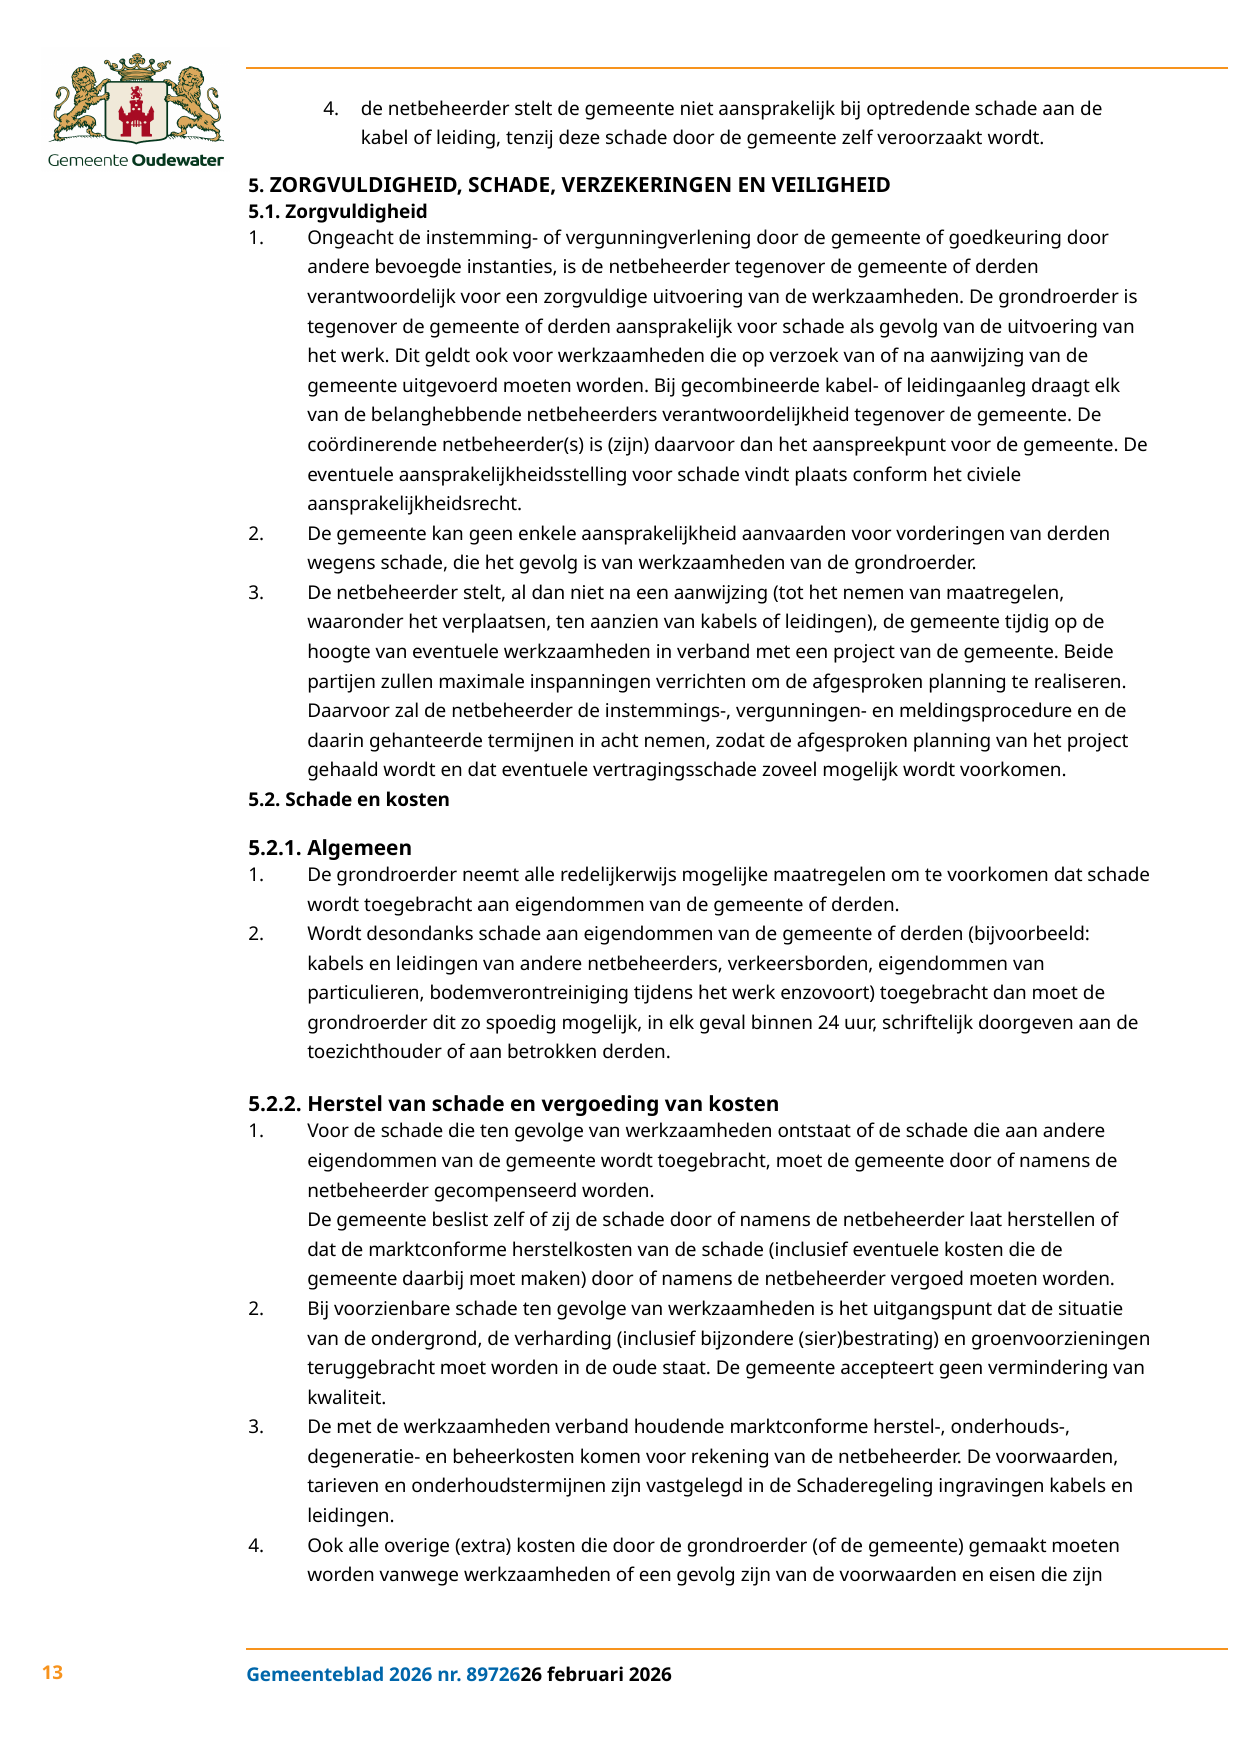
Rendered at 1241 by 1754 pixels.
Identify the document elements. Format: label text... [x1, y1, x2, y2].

list De gemeente kan geen enkele aansprakelijkheid aanvaarden voor vorderingen van derden wegens schade, die het gevolg is van werkzaamheden van de grondroerder. [248, 520, 1152, 575]
list de netbeheerder stelt de gemeente niet aansprakelijk bij optredende schade aan de kabel of leiding, tenzij deze schade door de gemeente zelf veroorzaakt wordt. [323, 95, 1152, 150]
text 5.2. Schade en kosten [248, 786, 1152, 812]
picture [41, 47, 231, 172]
list De gemeente beslist zelf of zij de schade door of namens de netbeheerder laat herstellen of dat de marktconforme herstelkosten van de schade (inclusief eventuele kosten die de gemeente daarbij moet maken) door of namens de netbeheerder vergoed moeten worden. [248, 1206, 1152, 1291]
list Ongeacht de instemming- of vergunningverlening door de gemeente of goedkeuring door andere bevoegde instanties, is de netbeheerder tegenover de gemeente of derden verantwoordelijk voor een zorgvuldige uitvoering van de werkzaamheden. De grondroerder is tegenover de gemeente of derden aansprakelijk voor schade als gevolg van de uitvoering van het werk. Dit geldt ook voor werkzaamheden die op verzoek van of na aanwijzing van de gemeente uitgevoerd moeten worden. Bij gecombineerde kabel- of leidingaanleg draagt elk van de belanghebbende netbeheerders verantwoordelijkheid tegenover de gemeente. De coördinerende netbeheerder(s) is (zijn) daarvoor dan het aanspreekpunt voor de gemeente. De eventuele aansprakelijkheidsstelling voor schade vindt plaats conform het civiele aansprakelijkheidsrecht. [248, 224, 1152, 516]
text 5.2.1. Algemeen [248, 833, 1152, 861]
list De grondroerder neemt alle redelijkerwijs mogelijke maatregelen om te voorkomen dat schade wordt toegebracht aan eigendommen van de gemeente of derden. [248, 861, 1152, 917]
text 5.2.2. Herstel van schade en vergoeding van kosten [248, 1089, 1152, 1118]
list Bij voorzienbare schade ten gevolge van werkzaamheden is het uitgangspunt dat de situatie van de ondergrond, de verharding (inclusief bijzondere (sier)bestrating) en groenvoorzieningen teruggebracht moet worden in de oude staat. De gemeente accepteert geen vermindering van kwaliteit. [248, 1295, 1152, 1409]
list Ook alle overige (extra) kosten die door de grondroerder (of de gemeente) gemaakt moeten worden vanwege werkzaamheden of een gevolg zijn van de voorwaarden en eisen die zijn [248, 1532, 1152, 1587]
text 5. ZORGVULDIGHEID, SCHADE, VERZEKERINGEN EN VEILIGHEID [248, 170, 1152, 198]
list Voor de schade die ten gevolge van werkzaamheden ontstaat of de schade die aan andere eigendommen van de gemeente wordt toegebracht, moet de gemeente door of namens de netbeheerder gecompenseerd worden. [248, 1118, 1152, 1202]
list De met de werkzaamheden verband houdende marktconforme herstel-, onderhouds-, degeneratie- en beheerkosten komen voor rekening van de netbeheerder. De voorwaarden, tarieven en onderhoudstermijnen zijn vastgelegd in de Schaderegeling ingravingen kabels en leidingen. [248, 1413, 1152, 1528]
list De netbeheerder stelt, al dan niet na een aanwijzing (tot het nemen van maatregelen, waaronder het verplaatsen, ten aanzien van kabels of leidingen), de gemeente tijdig op de hoogte van eventuele werkzaamheden in verband met een project van de gemeente. Beide partijen zullen maximale inspanningen verrichten om de afgesproken planning te realiseren. Daarvoor zal de netbeheerder de instemmings-, vergunningen- en meldingsprocedure en de daarin gehanteerde termijnen in acht nemen, zodat de afgesproken planning van het project gehaald wordt en dat eventuele vertragingsschade zoveel mogelijk wordt voorkomen. [248, 579, 1152, 782]
list Wordt desondanks schade aan eigendommen van de gemeente of derden (bijvoorbeeld: kabels en leidingen van andere netbeheerders, verkeersborden, eigendommen van particulieren, bodemverontreiniging tijdens het werk enzovoort) toegebracht dan moet de grondroerder dit zo spoedig mogelijk, in elk geval binnen 24 uur, schriftelijk doorgeven aan de toezichthouder of aan betrokken derden. [248, 920, 1152, 1064]
text 5.1. Zorgvuldigheid [248, 198, 1152, 224]
